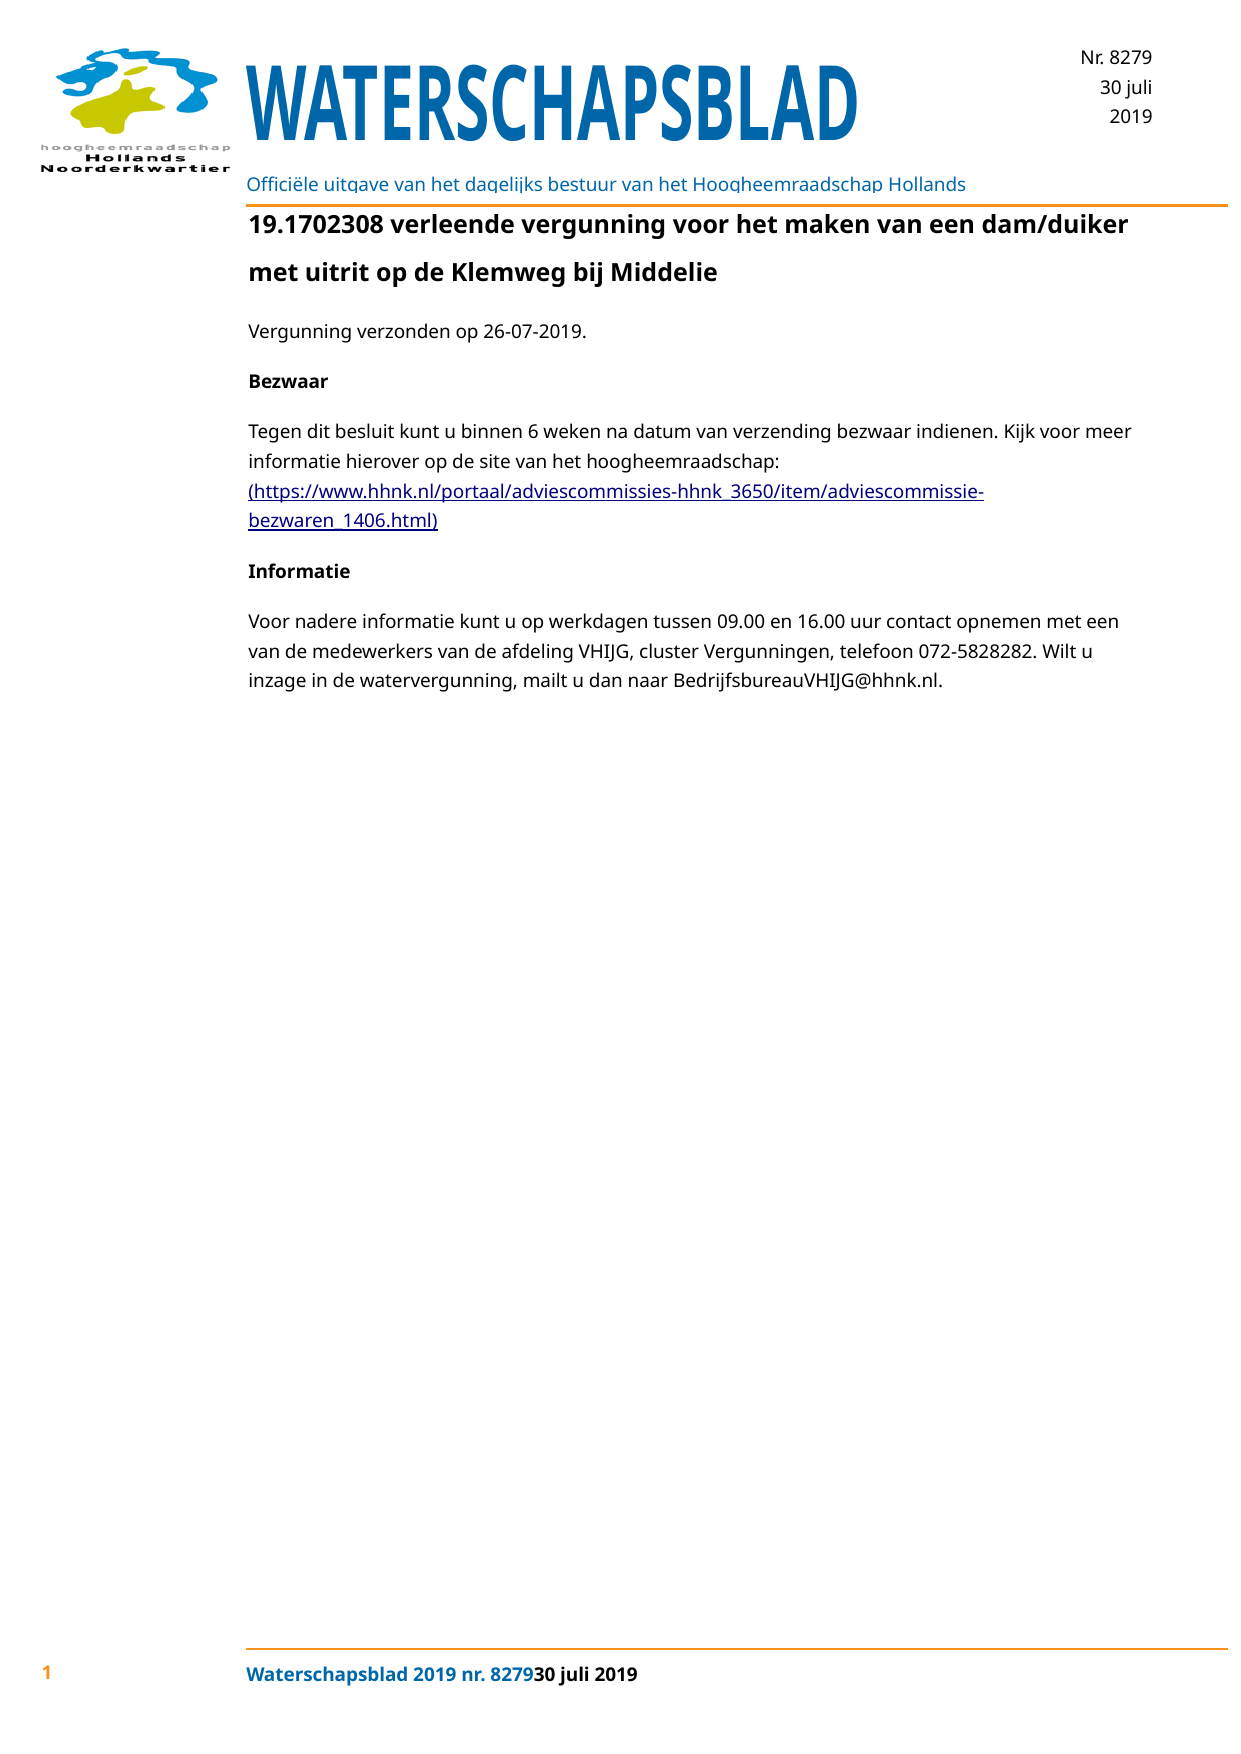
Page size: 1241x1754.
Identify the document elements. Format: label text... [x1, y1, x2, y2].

text Tegen dit besluit kunt u binnen 6 weken na datum van verzending bezwaar indienen. Kijk voor meer informatie hierover op de site van het hoogheemraadschap: (https://www.hhnk.nl/portaal/adviescommissies-hhnk_3650/item/adviescommissie-bezwaren_1406.html) [248, 419, 1152, 533]
text Bezwaar [248, 368, 1152, 394]
text Vergunning verzonden op 26-07-2019. [248, 318, 1152, 344]
text Informatie [248, 558, 1152, 584]
picture [41, 47, 231, 172]
text 19.1702308 verleende vergunning voor het maken van een dam/duiker met uitrit op de Klemweg bij Middelie [248, 207, 1152, 288]
text Voor nadere informatie kunt u op werkdagen tussen 09.00 en 16.00 uur contact opnemen met een van de medewerkers van de afdeling VHIJG, cluster Vergunningen, telefoon 072-5828282. Wilt u inzage in de watervergunning, mailt u dan naar BedrijfsbureauVHIJG@hhnk.nl. [248, 608, 1152, 693]
